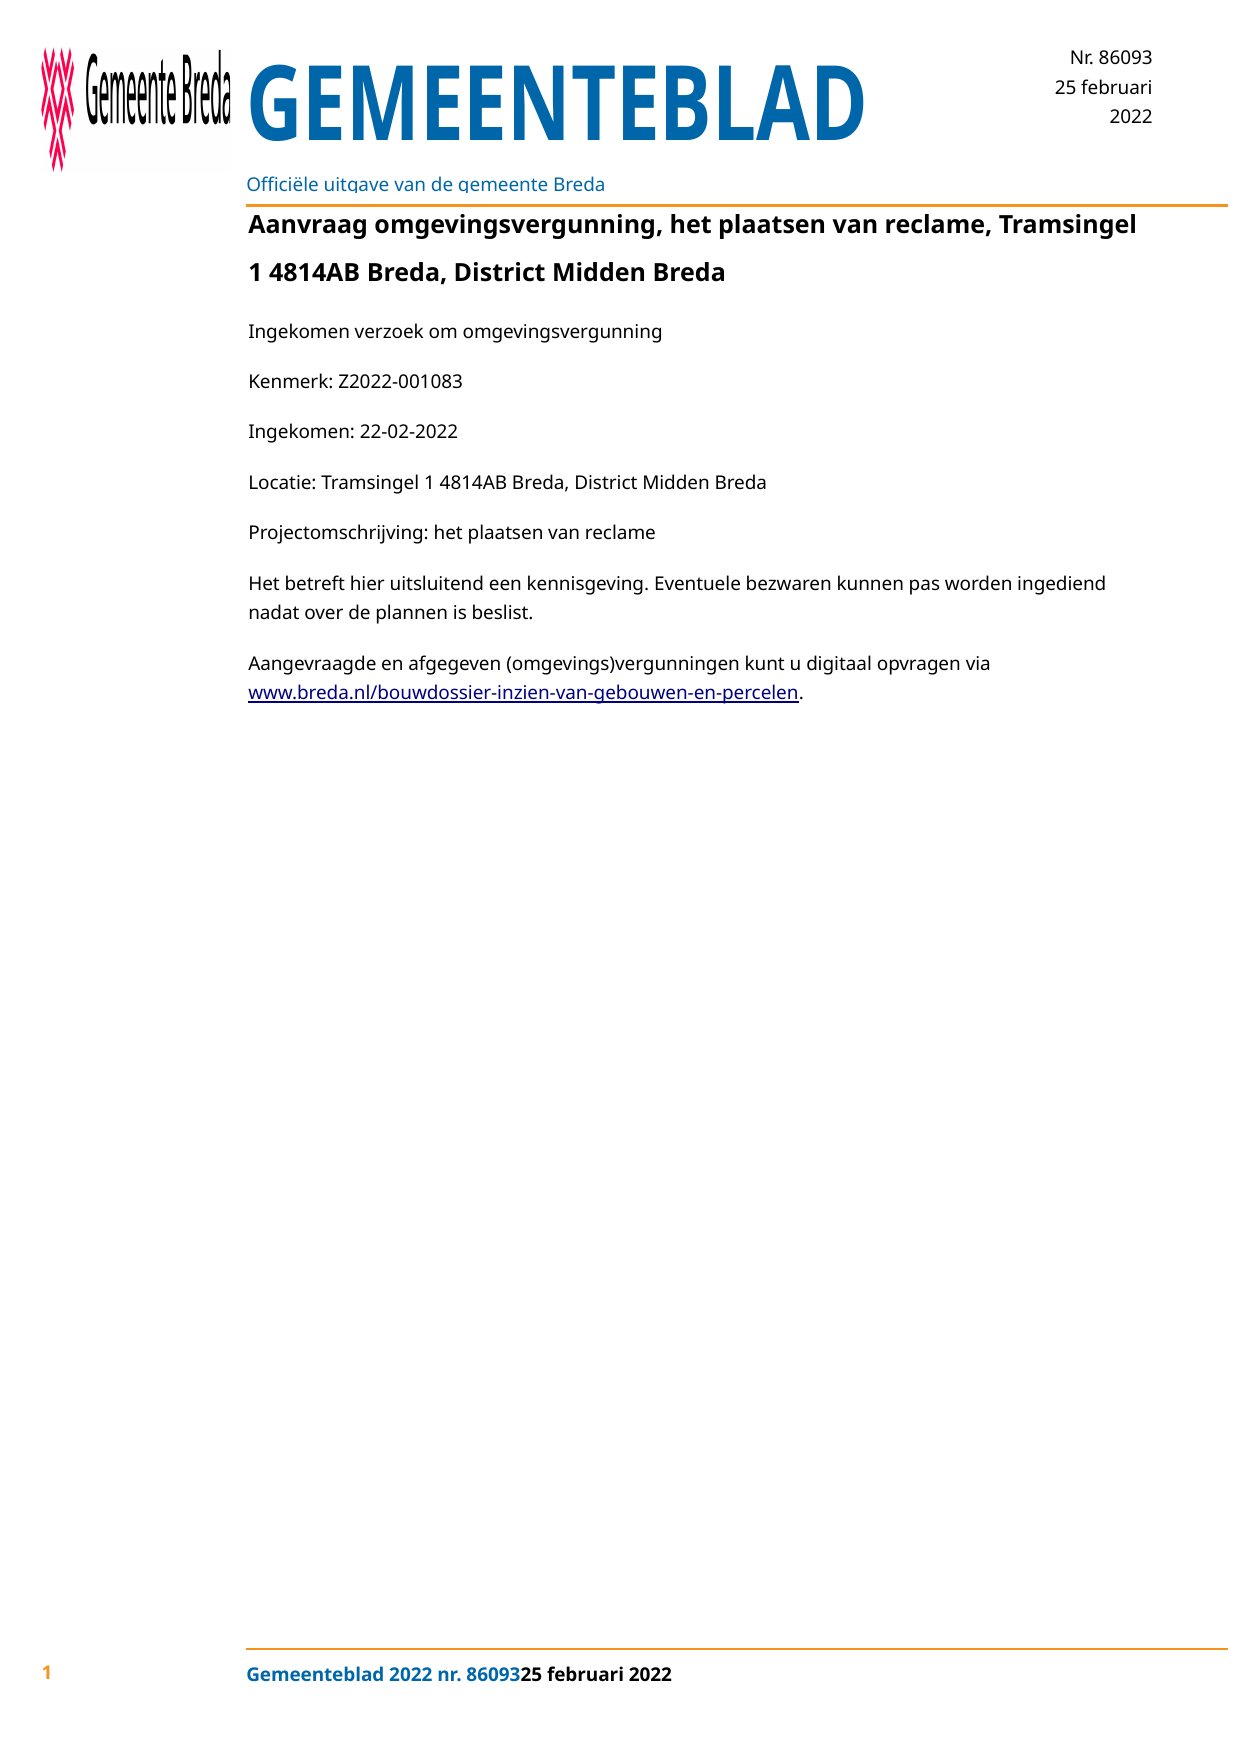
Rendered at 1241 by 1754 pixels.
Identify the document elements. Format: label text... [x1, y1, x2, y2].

text Kenmerk: Z2022-001083 [248, 368, 1152, 394]
picture [41, 47, 231, 172]
text Aangevraagde en afgegeven (omgevings)vergunningen kunt u digitaal opvragen via www.breda.nl/bouwdossier-inzien-van-gebouwen-en-percelen. [248, 650, 1152, 705]
text Ingekomen: 22-02-2022 [248, 419, 1152, 444]
text Het betreft hier uitsluitend een kennisgeving. Eventuele bezwaren kunnen pas worden ingediend nadat over de plannen is beslist. [248, 570, 1152, 625]
text Locatie: Tramsingel 1 4814AB Breda, District Midden Breda [248, 469, 1152, 495]
text Ingekomen verzoek om omgevingsvergunning [248, 318, 1152, 344]
text Aanvraag omgevingsvergunning, het plaatsen van reclame, Tramsingel 1 4814AB Breda, District Midden Breda [248, 207, 1152, 288]
text Projectomschrijving: het plaatsen van reclame [248, 519, 1152, 545]
